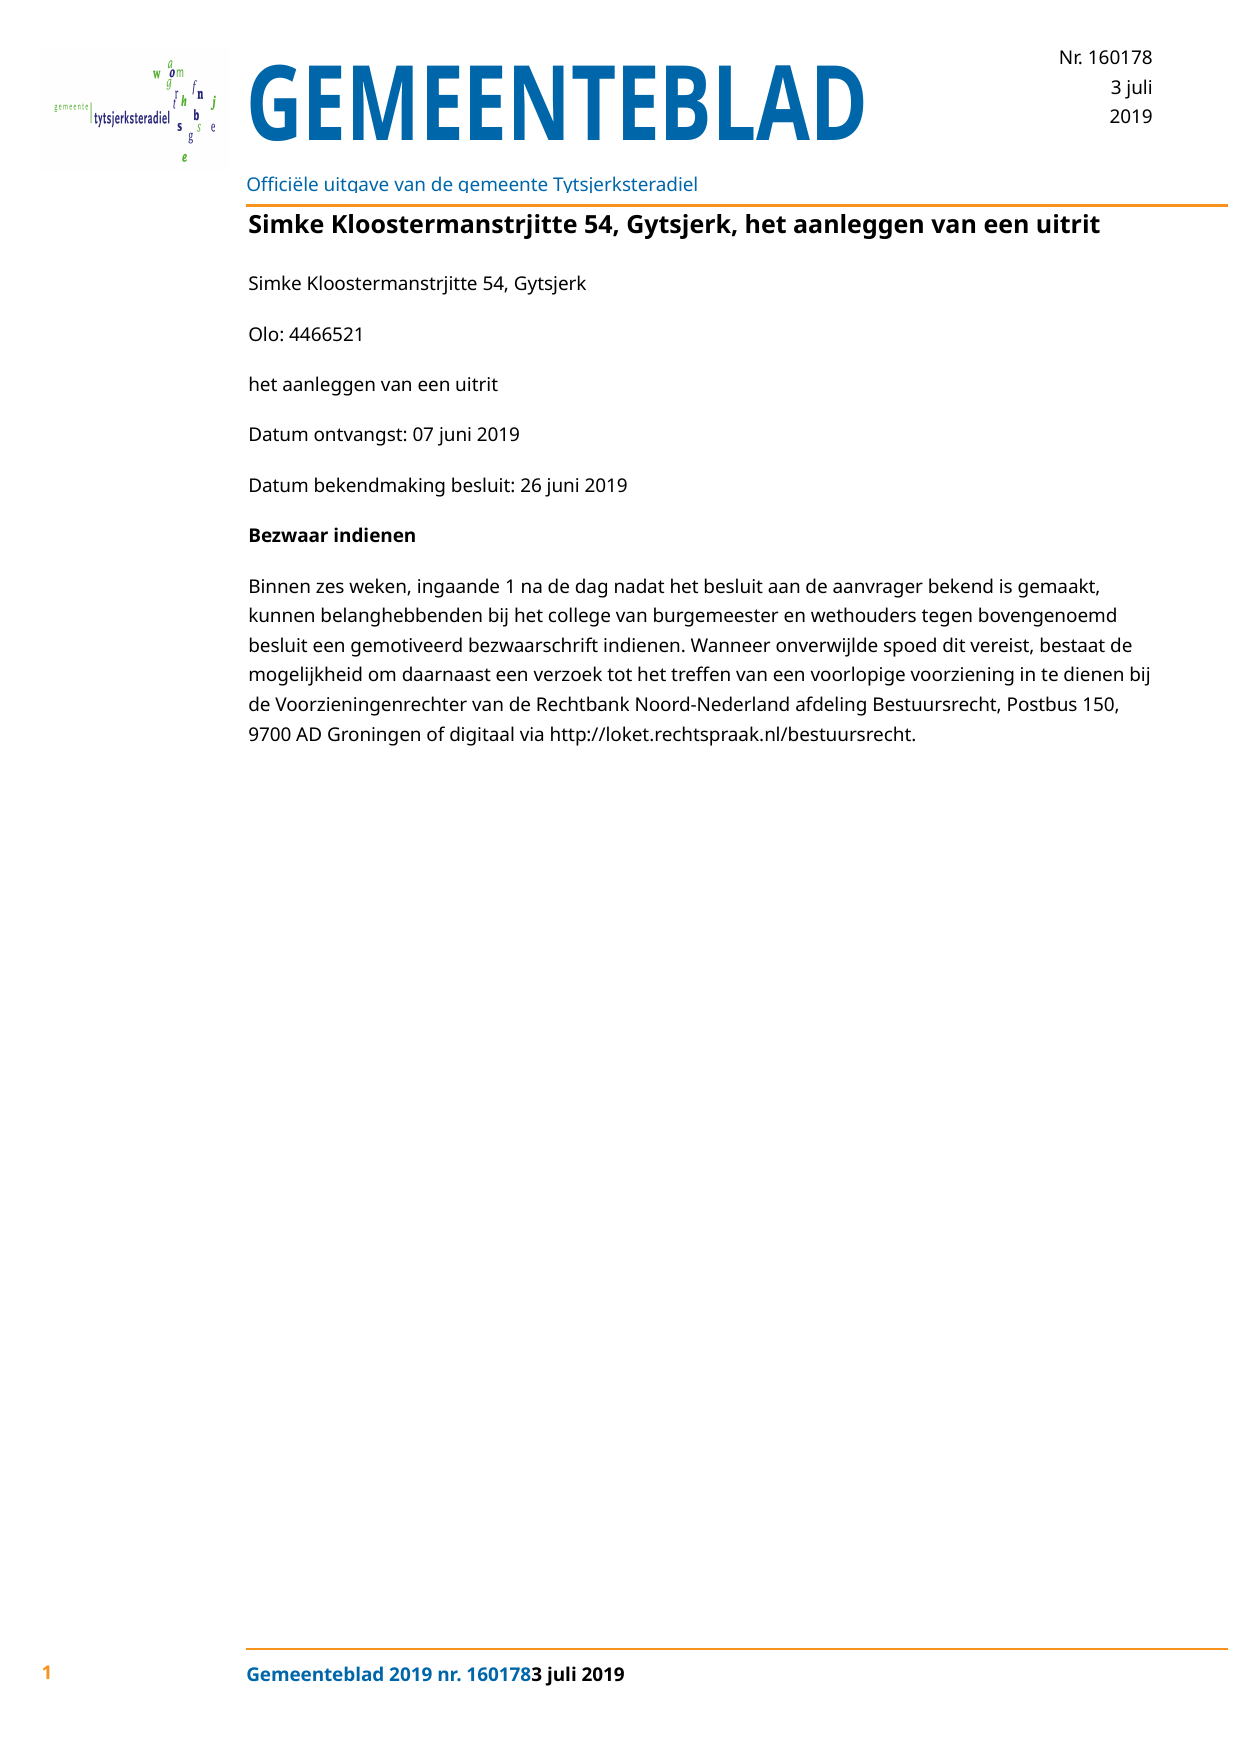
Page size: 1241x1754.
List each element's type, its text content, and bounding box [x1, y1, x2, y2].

text Datum ontvangst: 07 juni 2019 [248, 422, 1152, 447]
text Simke Kloostermanstrjitte 54, Gytsjerk, het aanleggen van een uitrit [248, 207, 1152, 241]
text Bezwaar indienen [248, 522, 1152, 548]
text Binnen zes weken, ingaande 1 na de dag nadat het besluit aan de aanvrager bekend is gemaakt, kunnen belanghebbenden bij het college van burgemeester en wethouders tegen bovengenoemd besluit een gemotiveerd bezwaarschrift indienen. Wanneer onverwijlde spoed dit vereist, bestaat de mogelijkheid om daarnaast een verzoek tot het treffen van een voorlopige voorziening in te dienen bij de Voorzieningenrechter van de Rechtbank Noord-Nederland afdeling Bestuursrecht, Postbus 150, 9700 AD Groningen of digitaal via http://loket.rechtspraak.nl/bestuursrecht. [248, 573, 1152, 746]
picture [41, 47, 231, 172]
text het aanleggen van een uitrit [248, 371, 1152, 397]
text Datum bekendmaking besluit: 26 juni 2019 [248, 472, 1152, 498]
text Olo: 4466521 [248, 321, 1152, 346]
text Simke Kloostermanstrjitte 54, Gytsjerk [248, 270, 1152, 296]
